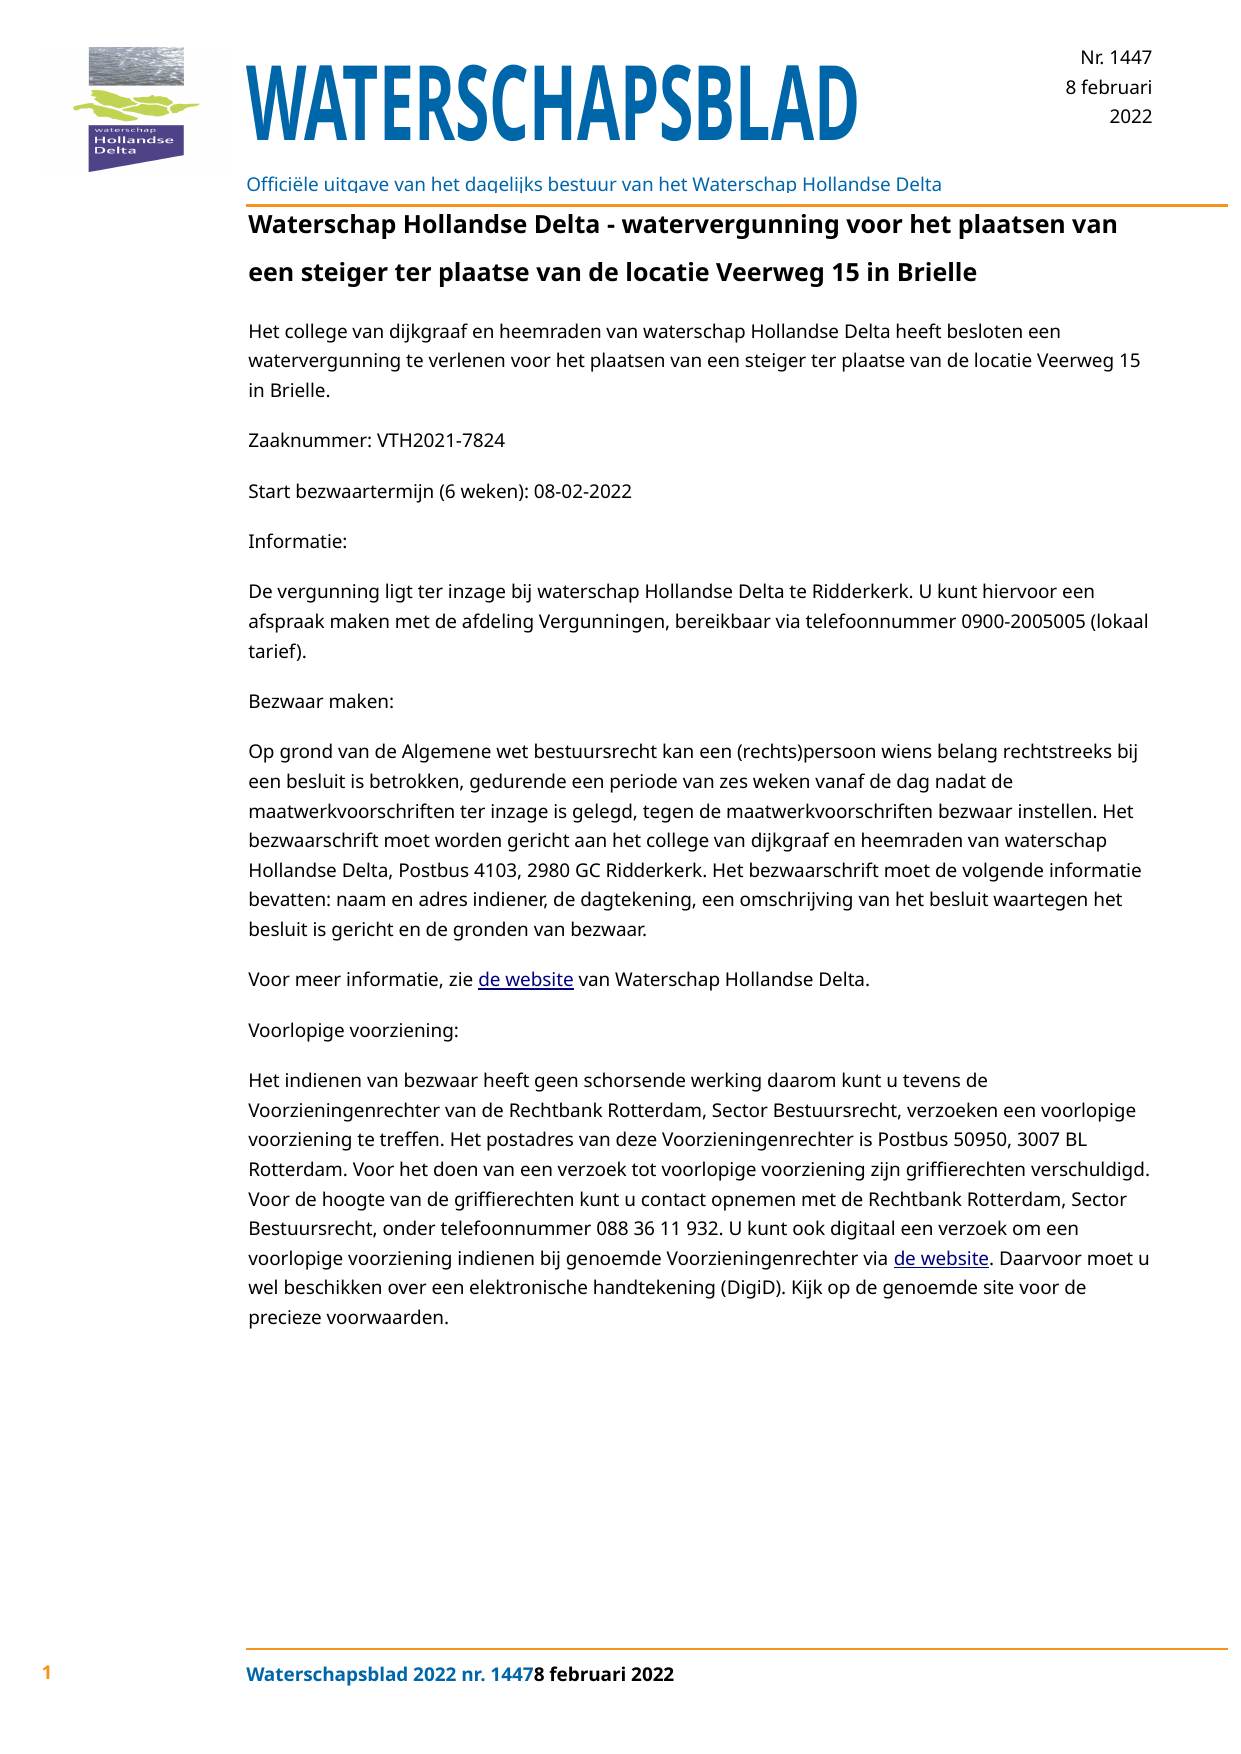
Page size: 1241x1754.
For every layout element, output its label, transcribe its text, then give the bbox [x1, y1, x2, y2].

text Informatie: [248, 528, 1152, 554]
text Start bezwaartermijn (6 weken): 08-02-2022 [248, 478, 1152, 504]
text Op grond van de Algemene wet bestuursrecht kan een (rechts)persoon wiens belang rechtstreeks bij een besluit is betrokken, gedurende een periode van zes weken vanaf de dag nadat de maatwerkvoorschriften ter inzage is gelegd, tegen de maatwerkvoorschriften bezwaar instellen. Het bezwaarschrift moet worden gericht aan het college van dijkgraaf en heemraden van waterschap Hollandse Delta, Postbus 4103, 2980 GC Ridderkerk. Het bezwaarschrift moet de volgende informatie bevatten: naam en adres indiener, de dagtekening, een omschrijving van het besluit waartegen het besluit is gericht en de gronden van bezwaar. [248, 739, 1152, 942]
text Het college van dijkgraaf en heemraden van waterschap Hollandse Delta heeft besloten een watervergunning te verlenen voor het plaatsen van een steiger ter plaatse van de locatie Veerweg 15 in Brielle. [248, 318, 1152, 403]
text De vergunning ligt ter inzage bij waterschap Hollandse Delta te Ridderkerk. U kunt hiervoor een afspraak maken met de afdeling Vergunningen, bereikbaar via telefoonnummer 0900-2005005 (lokaal tarief). [248, 579, 1152, 664]
text Voorlopige voorziening: [248, 1017, 1152, 1043]
text Waterschap Hollandse Delta - watervergunning voor het plaatsen van een steiger ter plaatse van de locatie Veerweg 15 in Brielle [248, 207, 1152, 288]
text Het indienen van bezwaar heeft geen schorsende werking daarom kunt u tevens de Voorzieningenrechter van de Rechtbank Rotterdam, Sector Bestuursrecht, verzoeken een voorlopige voorziening te treffen. Het postadres van deze Voorzieningenrechter is Postbus 50950, 3007 BL Rotterdam. Voor het doen van een verzoek tot voorlopige voorziening zijn griffierechten verschuldigd. Voor de hoogte van de griffierechten kunt u contact opnemen met de Rechtbank Rotterdam, Sector Bestuursrecht, onder telefoonnummer 088 36 11 932. U kunt ook digitaal een verzoek om een voorlopige voorziening indienen bij genoemde Voorzieningenrechter via de website. Daarvoor moet u wel beschikken over een elektronische handtekening (DigiD). Kijk op de genoemde site voor de precieze voorwaarden. [248, 1067, 1152, 1330]
text Zaaknummer: VTH2021-7824 [248, 427, 1152, 453]
text Voor meer informatie, zie de website van Waterschap Hollandse Delta. [248, 967, 1152, 992]
picture [41, 47, 231, 172]
text Bezwaar maken: [248, 688, 1152, 714]
